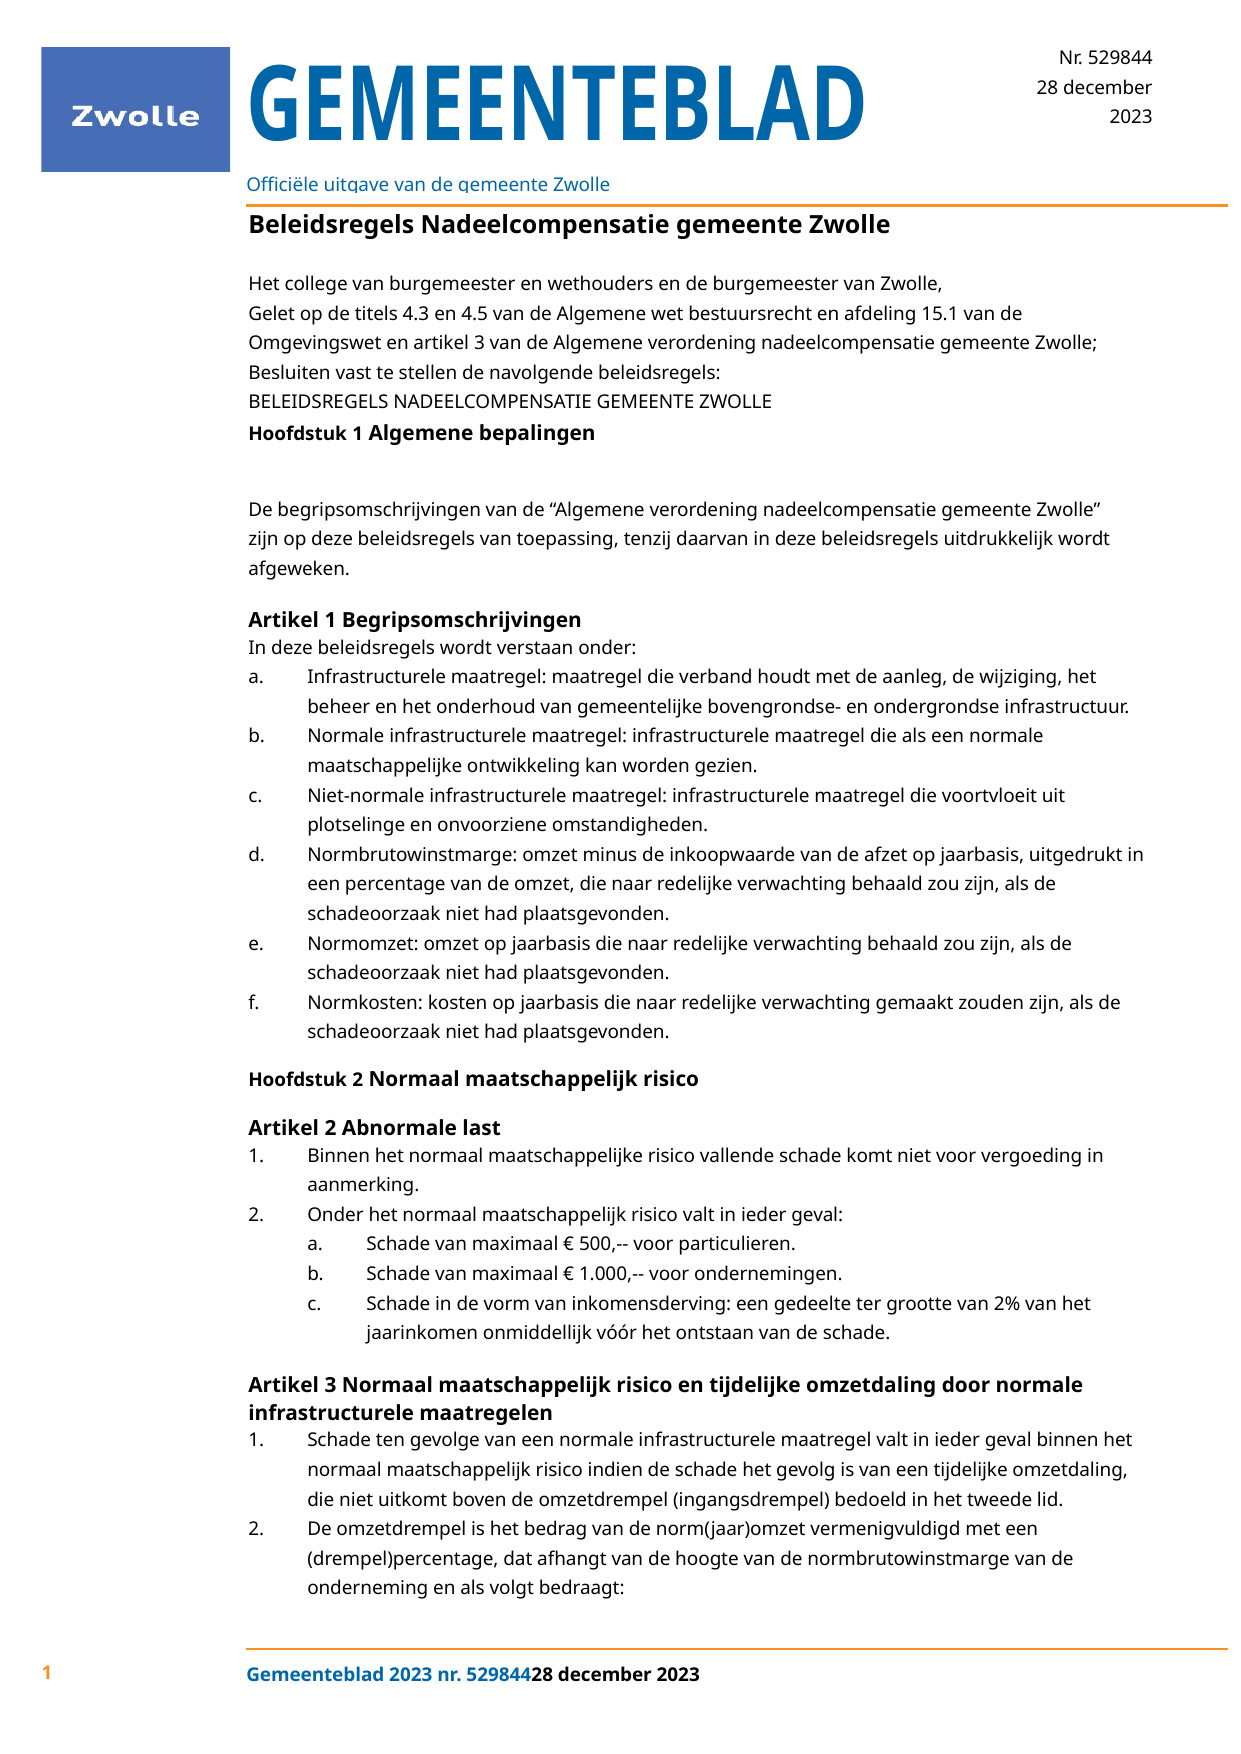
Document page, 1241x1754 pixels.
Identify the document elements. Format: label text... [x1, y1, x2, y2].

text Beleidsregels Nadeelcompensatie gemeente Zwolle [248, 207, 1152, 241]
text Artikel 1 Begripsomschrijvingen [248, 606, 1152, 634]
list Schade ten gevolge van een normale infrastructurele maatregel valt in ieder geval binnen het normaal maatschappelijk risico indien de schade het gevolg is van een tijdelijke omzetdaling, die niet uitkomt boven de omzetdrempel (ingangsdrempel) bedoeld in het tweede lid. [248, 1427, 1152, 1512]
text Hoofdstuk 1 Algemene bepalingen [248, 418, 1152, 447]
text zijn op deze beleidsregels van toepassing, tenzij daarvan in deze beleidsregels uitdrukkelijk wordt afgeweken. [248, 526, 1152, 581]
text De begripsomschrijvingen van de “Algemene verordening nadeelcompensatie gemeente Zwolle” [248, 496, 1152, 522]
text Gelet op de titels 4.3 en 4.5 van de Algemene wet bestuursrecht en afdeling 15.1 van de Omgevingswet en artikel 3 van de Algemene verordening nadeelcompensatie gemeente Zwolle; [248, 300, 1152, 355]
list Normomzet: omzet op jaarbasis die naar redelijke verwachting behaald zou zijn, als de schadeoorzaak niet had plaatsgevonden. [248, 930, 1152, 985]
list Schade van maximaal € 1.000,-- voor ondernemingen. [307, 1260, 1152, 1286]
text Artikel 3 Normaal maatschappelijk risico en tijdelijke omzetdaling door normale infrastructurele maatregelen [248, 1370, 1152, 1427]
picture [41, 47, 231, 172]
list De omzetdrempel is het bedrag van de norm(jaar)omzet vermenigvuldigd met een (drempel)percentage, dat afhangt van de hoogte van de normbrutowinstmarge van de onderneming en als volgt bedraagt: [248, 1515, 1152, 1600]
text In deze beleidsregels wordt verstaan onder: [248, 634, 1152, 660]
list Onder het normaal maatschappelijk risico valt in ieder geval: [248, 1201, 1152, 1227]
text Het college van burgemeester en wethouders en de burgemeester van Zwolle, [248, 270, 1152, 296]
list Normkosten: kosten op jaarbasis die naar redelijke verwachting gemaakt zouden zijn, als de schadeoorzaak niet had plaatsgevonden. [248, 989, 1152, 1044]
text Hoofdstuk 2 Normaal maatschappelijk risico [248, 1064, 1152, 1093]
text Artikel 2 Abnormale last [248, 1113, 1152, 1142]
list Niet-normale infrastructurele maatregel: infrastructurele maatregel die voortvloeit uit plotselinge en onvoorziene omstandigheden. [248, 782, 1152, 837]
text BELEIDSREGELS NADEELCOMPENSATIE GEMEENTE ZWOLLE [248, 389, 1152, 414]
list Schade in de vorm van inkomensderving: een gedeelte ter grootte van 2% van het jaarinkomen onmiddellijk vóór het ontstaan van de schade. [307, 1290, 1152, 1345]
list Infrastructurele maatregel: maatregel die verband houdt met de aanleg, de wijziging, het beheer en het onderhoud van gemeentelijke bovengrondse- en ondergrondse infrastructuur. [248, 663, 1152, 719]
list Schade van maximaal € 500,-- voor particulieren. [307, 1231, 1152, 1256]
list Binnen het normaal maatschappelijke risico vallende schade komt niet voor vergoeding in aanmerking. [248, 1142, 1152, 1197]
list Normale infrastructurele maatregel: infrastructurele maatregel die als een normale maatschappelijke ontwikkeling kan worden gezien. [248, 723, 1152, 778]
text Besluiten vast te stellen de navolgende beleidsregels: [248, 359, 1152, 385]
list Normbrutowinstmarge: omzet minus de inkoopwaarde van de afzet op jaarbasis, uitgedrukt in een percentage van de omzet, die naar redelijke verwachting behaald zou zijn, als de schadeoorzaak niet had plaatsgevonden. [248, 841, 1152, 926]
